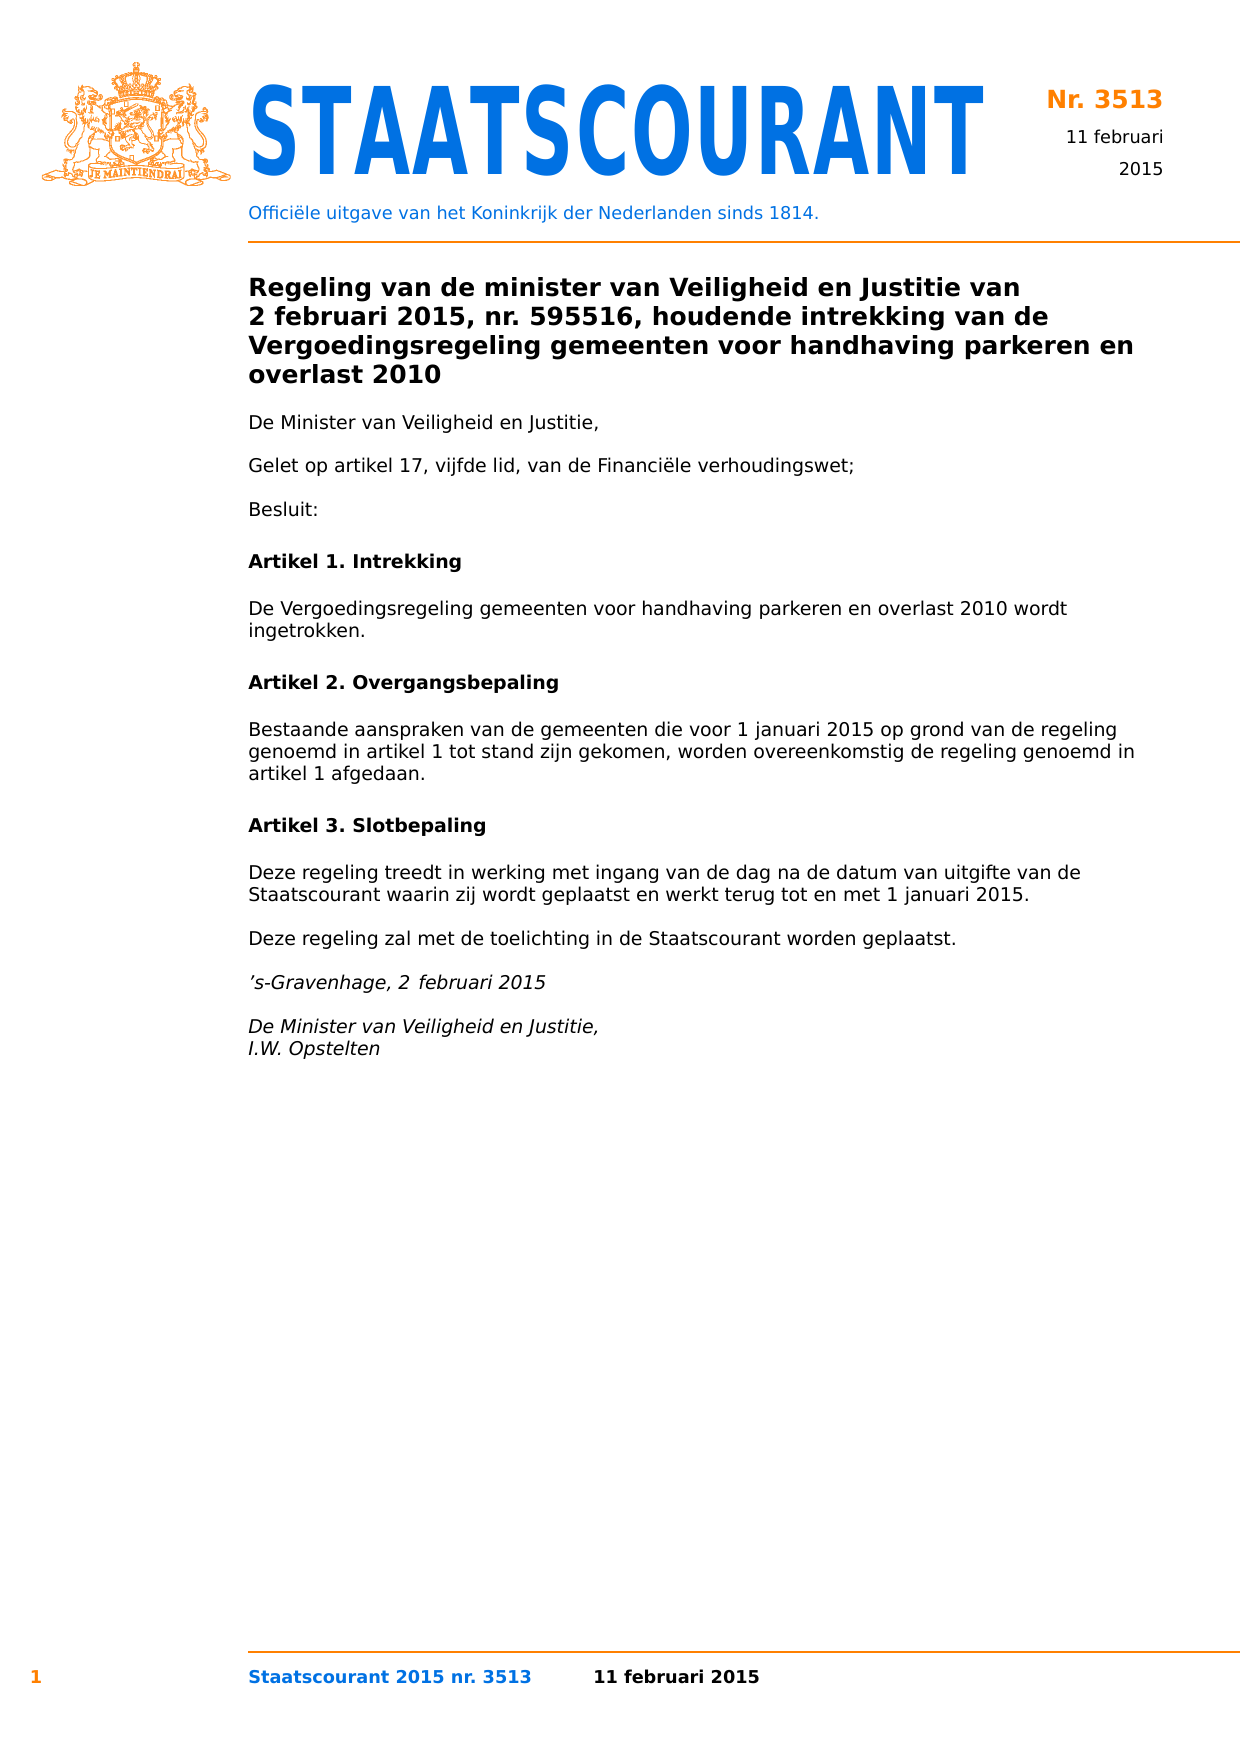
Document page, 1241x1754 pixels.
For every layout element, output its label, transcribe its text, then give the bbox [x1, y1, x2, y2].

text Deze regeling treedt in werking met ingang van de dag na de datum van uitgifte van de Staatscourant waarin zij wordt geplaatst en werkt terug tot en met 1 januari 2015. [248, 862, 1163, 906]
table_cell Officiële uitgave van het Koninkrijk der Nederlanden sinds 1814. [248, 203, 1240, 241]
text De Minister van Veiligheid en Justitie, [248, 412, 1163, 433]
text De Vergoedingsregeling gemeenten voor handhaving parkeren en overlast 2010 wordt ingetrokken. [248, 598, 1163, 642]
text Bestaande aanspraken van de gemeenten die voor 1 januari 2015 op grond van de regeling genoemd in artikel 1 tot stand zijn gekomen, worden overeenkomstig de regeling genoemd in artikel 1 afgedaan. [248, 719, 1163, 785]
table_cell 2015 [998, 153, 1240, 203]
subtitle Artikel 2. Overgangsbepaling [248, 672, 1163, 694]
text Besluit: [248, 499, 1163, 521]
text ’s-Gravenhage, 2 februari 2015 [248, 972, 1163, 994]
table_header STAATSCOURANT [248, 62, 998, 203]
picture [41, 62, 231, 186]
table_header [25, 62, 248, 241]
text De Minister van Veiligheid en Justitie, I.W. Opstelten [248, 1016, 1163, 1059]
table_header Nr. 3513 [998, 62, 1240, 121]
text Deze regeling zal met de toelichting in de Staatscourant worden geplaatst. [248, 928, 1163, 950]
subtitle Artikel 3. Slotbepaling [248, 815, 1163, 837]
subtitle Artikel 1. Intrekking [248, 551, 1163, 573]
subtitle Regeling van de minister van Veiligheid en Justitie van 2 februari 2015, nr. 595516, houdende intrekking van de Vergoedingsregeling gemeenten voor handhaving parkeren en overlast 2010 [248, 273, 1163, 390]
text Gelet op artikel 17, vijfde lid, van de Financiële verhoudingswet; [248, 455, 1163, 477]
table_cell 11 februari [998, 121, 1240, 153]
